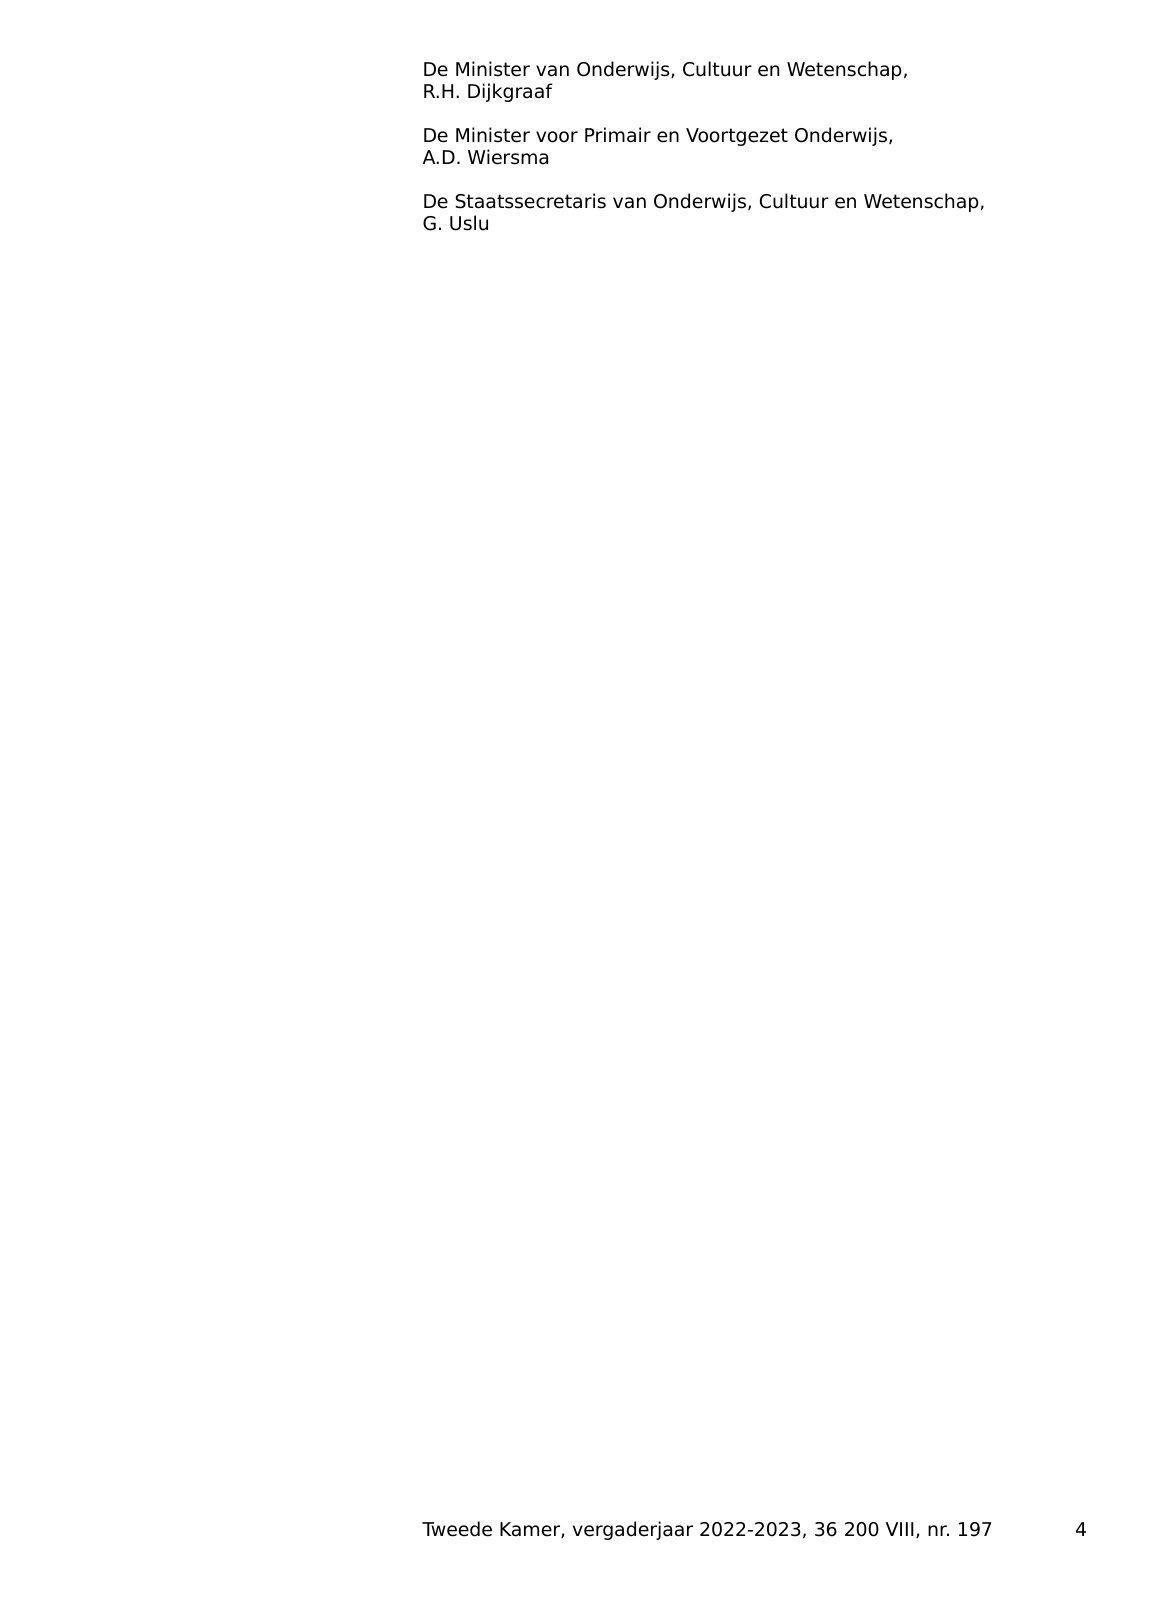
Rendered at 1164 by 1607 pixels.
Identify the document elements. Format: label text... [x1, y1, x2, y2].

text De Minister voor Primair en Voortgezet Onderwijs, A.D. Wiersma [422, 125, 1087, 169]
text De Minister van Onderwijs, Cultuur en Wetenschap, R.H. Dijkgraaf [422, 59, 1087, 103]
text De Staatssecretaris van Onderwijs, Cultuur en Wetenschap, G. Uslu [422, 191, 1087, 235]
